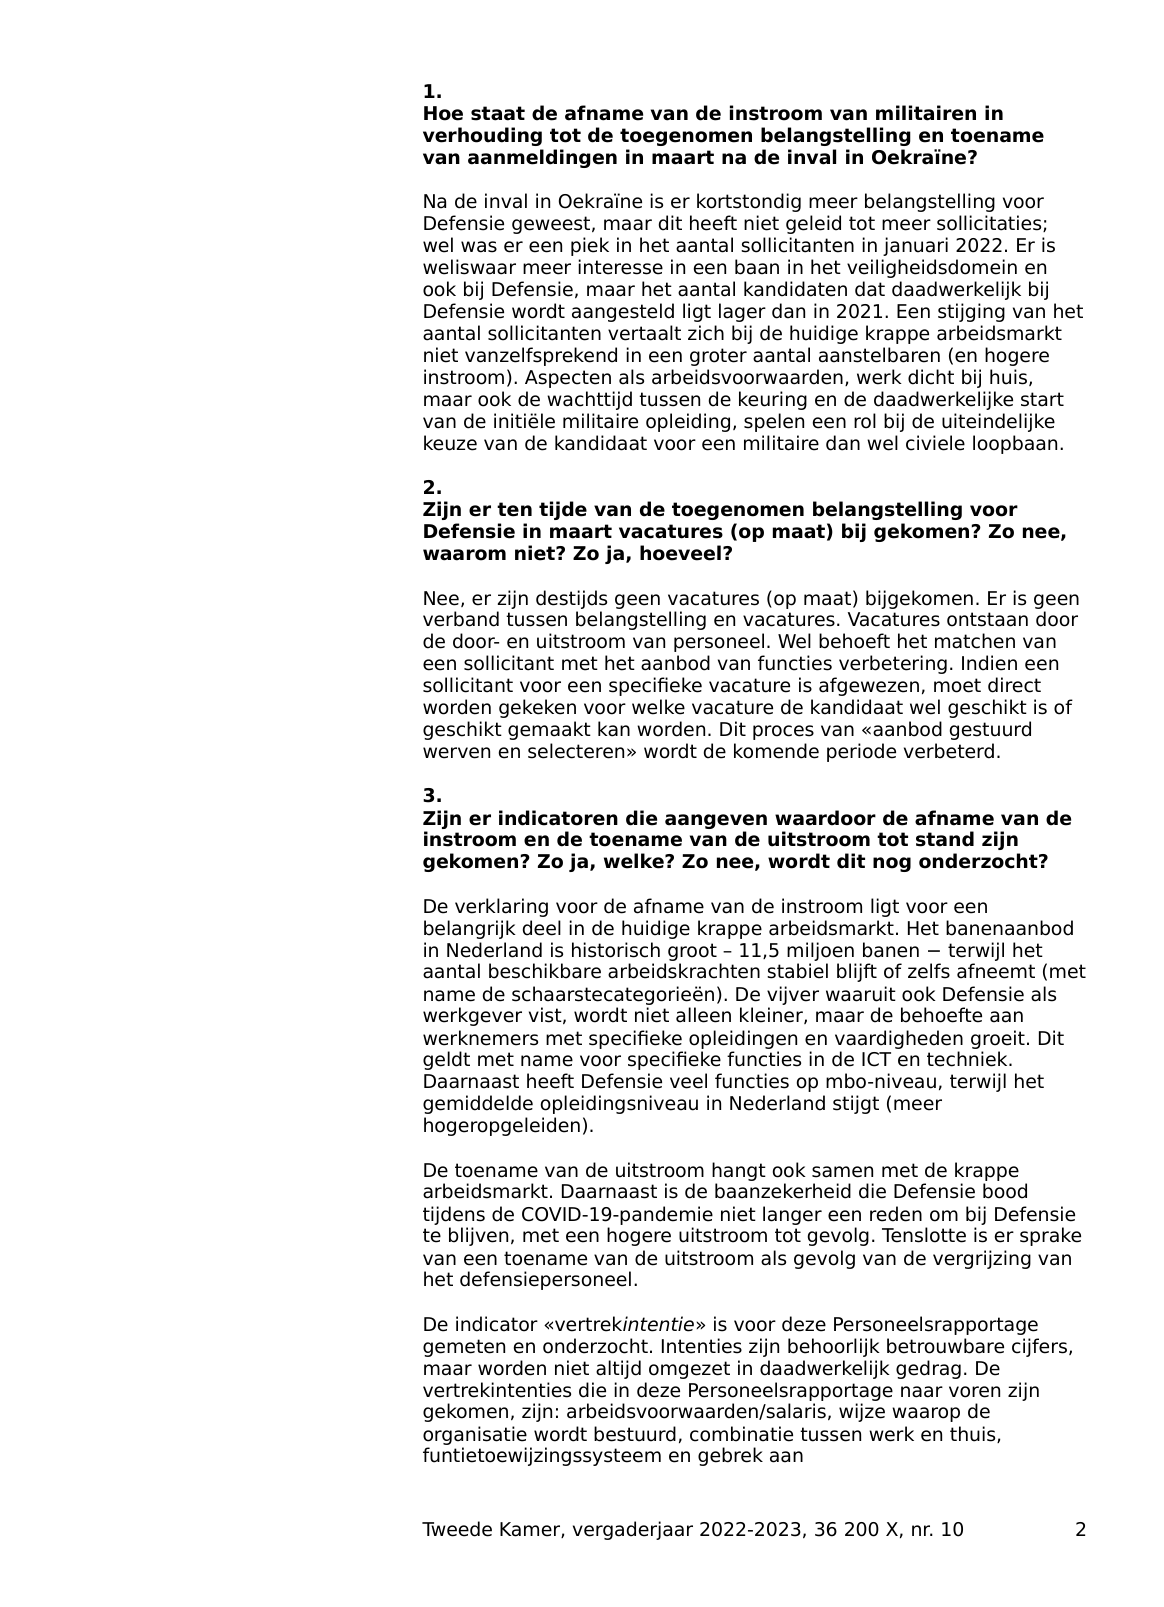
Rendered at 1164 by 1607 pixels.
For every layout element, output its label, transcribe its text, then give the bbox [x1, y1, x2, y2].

text Na de inval in Oekraïne is er kortstondig meer belangstelling voor Defensie geweest, maar dit heeft niet geleid tot meer sollicitaties; wel was er een piek in het aantal sollicitanten in januari 2022. Er is weliswaar meer interesse in een baan in het veiligheidsdomein en ook bij Defensie, maar het aantal kandidaten dat daadwerkelijk bij Defensie wordt aangesteld ligt lager dan in 2021. Een stijging van het aantal sollicitanten vertaalt zich bij de huidige krappe arbeidsmarkt niet vanzelfsprekend in een groter aantal aanstelbaren (en hogere instroom). Aspecten als arbeidsvoorwaarden, werk dicht bij huis, maar ook de wachttijd tussen de keuring en de daadwerkelijke start van de initiële militaire opleiding, spelen een rol bij de uiteindelijke keuze van de kandidaat voor een militaire dan wel civiele loopbaan. [422, 191, 1087, 455]
text De verklaring voor de afname van de instroom ligt voor een belangrijk deel in de huidige krappe arbeidsmarkt. Het banenaanbod in Nederland is historisch groot – 11,5 miljoen banen − terwijl het aantal beschikbare arbeidskrachten stabiel blijft of zelfs afneemt (met name de schaarstecategorieën). De vijver waaruit ook Defensie als werkgever vist, wordt niet alleen kleiner, maar de behoefte aan werknemers met specifieke opleidingen en vaardigheden groeit. Dit geldt met name voor specifieke functies in de ICT en techniek. Daarnaast heeft Defensie veel functies op mbo-niveau, terwijl het gemiddelde opleidingsniveau in Nederland stijgt (meer hogeropgeleiden). [422, 896, 1087, 1137]
text 2. [422, 477, 1087, 499]
text Nee, er zijn destijds geen vacatures (op maat) bijgekomen. Er is geen verband tussen belangstelling en vacatures. Vacatures ontstaan door de door- en uitstroom van personeel. Wel behoeft het matchen van een sollicitant met het aanbod van functies verbetering. Indien een sollicitant voor een specifieke vacature is afgewezen, moet direct worden gekeken voor welke vacature de kandidaat wel geschikt is of geschikt gemaakt kan worden. Dit proces van «aanbod gestuurd werven en selecteren» wordt de komende periode verbeterd. [422, 587, 1087, 763]
text 3. [422, 785, 1087, 807]
text Zijn er indicatoren die aangeven waardoor de afname van de instroom en de toename van de uitstroom tot stand zijn gekomen? Zo ja, welke? Zo nee, wordt dit nog onderzocht? [422, 807, 1087, 873]
text De toename van de uitstroom hangt ook samen met de krappe arbeidsmarkt. Daarnaast is de baanzekerheid die Defensie bood tijdens de COVID-19-pandemie niet langer een reden om bij Defensie te blijven, met een hogere uitstroom tot gevolg. Tenslotte is er sprake van een toename van de uitstroom als gevolg van de vergrijzing van het defensiepersoneel. [422, 1159, 1087, 1291]
text 1. [422, 81, 1087, 103]
text Zijn er ten tijde van de toegenomen belangstelling voor Defensie in maart vacatures (op maat) bij gekomen? Zo nee, waarom niet? Zo ja, hoeveel? [422, 499, 1087, 565]
text Hoe staat de afname van de instroom van militairen in verhouding tot de toegenomen belangstelling en toename van aanmeldingen in maart na de inval in Oekraïne? [422, 103, 1087, 169]
text De indicator «vertrekintentie» is voor deze Personeelsrapportage gemeten en onderzocht. Intenties zijn behoorlijk betrouwbare cijfers, maar worden niet altijd omgezet in daadwerkelijk gedrag. De vertrekintenties die in deze Personeelsrapportage naar voren zijn gekomen, zijn: arbeidsvoorwaarden/salaris, wijze waarop de organisatie wordt bestuurd, combinatie tussen werk en thuis, funtietoewijzingssysteem en gebrek aan [422, 1313, 1087, 1467]
